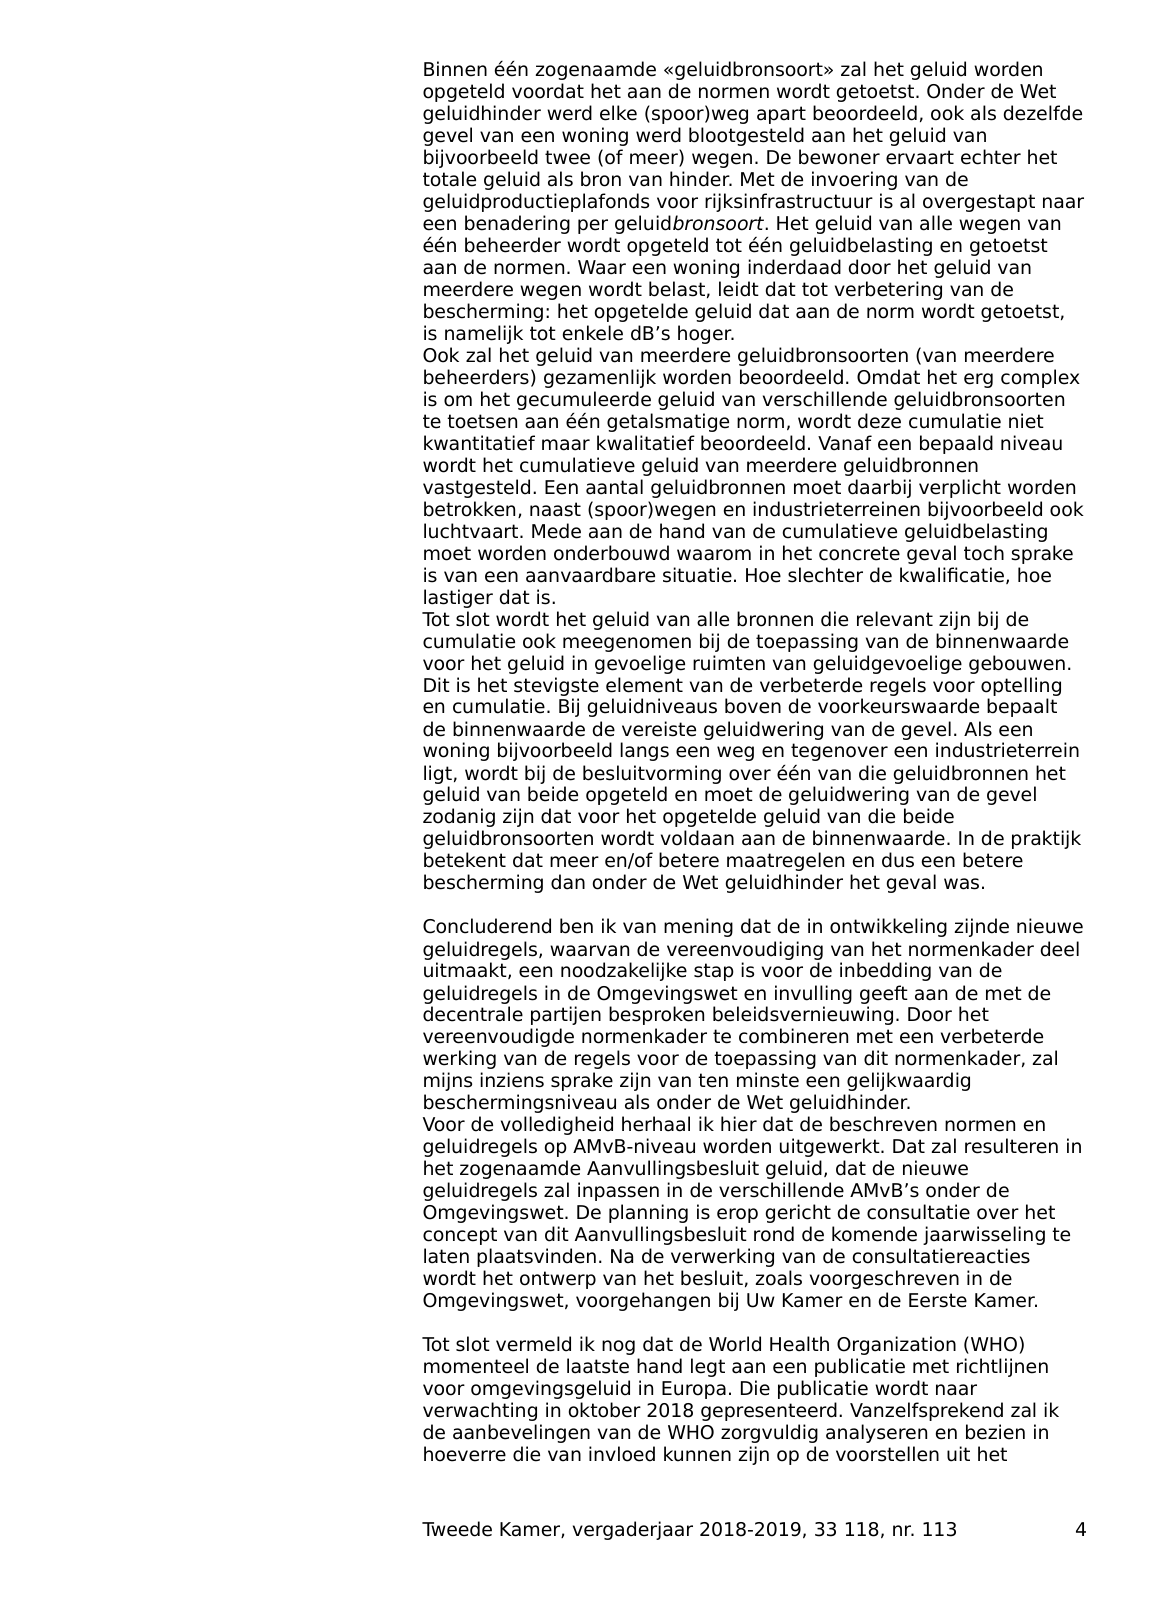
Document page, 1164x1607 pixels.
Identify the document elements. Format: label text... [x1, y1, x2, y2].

text Ook zal het geluid van meerdere geluidbronsoorten (van meerdere beheerders) gezamenlijk worden beoordeeld. Omdat het erg complex is om het gecumuleerde geluid van verschillende geluidbronsoorten te toetsen aan één getalsmatige norm, wordt deze cumulatie niet kwantitatief maar kwalitatief beoordeeld. Vanaf een bepaald niveau wordt het cumulatieve geluid van meerdere geluidbronnen vastgesteld. Een aantal geluidbronnen moet daarbij verplicht worden betrokken, naast (spoor)wegen en industrieterreinen bijvoorbeeld ook luchtvaart. Mede aan de hand van de cumulatieve geluidbelasting moet worden onderbouwd waarom in het concrete geval toch sprake is van een aanvaardbare situatie. Hoe slechter de kwalificatie, hoe lastiger dat is. [422, 345, 1087, 608]
text Binnen één zogenaamde «geluidbronsoort» zal het geluid worden opgeteld voordat het aan de normen wordt getoetst. Onder de Wet geluidhinder werd elke (spoor)weg apart beoordeeld, ook als dezelfde gevel van een woning werd blootgesteld aan het geluid van bijvoorbeeld twee (of meer) wegen. De bewoner ervaart echter het totale geluid als bron van hinder. Met de invoering van de geluidproductieplafonds voor rijksinfrastructuur is al overgestapt naar een benadering per geluidbronsoort. Het geluid van alle wegen van één beheerder wordt opgeteld tot één geluidbelasting en getoetst aan de normen. Waar een woning inderdaad door het geluid van meerdere wegen wordt belast, leidt dat tot verbetering van de bescherming: het opgetelde geluid dat aan de norm wordt getoetst, is namelijk tot enkele dB’s hoger. [422, 59, 1087, 345]
text Voor de volledigheid herhaal ik hier dat de beschreven normen en geluidregels op AMvB-niveau worden uitgewerkt. Dat zal resulteren in het zogenaamde Aanvullingsbesluit geluid, dat de nieuwe geluidregels zal inpassen in de verschillende AMvB’s onder de Omgevingswet. De planning is erop gericht de consultatie over het concept van dit Aanvullingsbesluit rond de komende jaarwisseling te laten plaatsvinden. Na de verwerking van de consultatiereacties wordt het ontwerp van het besluit, zoals voorgeschreven in de Omgevingswet, voorgehangen bij Uw Kamer en de Eerste Kamer. [422, 1114, 1087, 1312]
text Concluderend ben ik van mening dat de in ontwikkeling zijnde nieuwe geluidregels, waarvan de vereenvoudiging van het normenkader deel uitmaakt, een noodzakelijke stap is voor de inbedding van de geluidregels in de Omgevingswet en invulling geeft aan de met de decentrale partijen besproken beleidsvernieuwing. Door het vereenvoudigde normenkader te combineren met een verbeterde werking van de regels voor de toepassing van dit normenkader, zal mijns inziens sprake zijn van ten minste een gelijkwaardig beschermingsniveau als onder de Wet geluidhinder. [422, 916, 1087, 1114]
text Tot slot vermeld ik nog dat de World Health Organization (WHO) momenteel de laatste hand legt aan een publicatie met richtlijnen voor omgevingsgeluid in Europa. Die publicatie wordt naar verwachting in oktober 2018 gepresenteerd. Vanzelfsprekend zal ik de aanbevelingen van de WHO zorgvuldig analyseren en bezien in hoeverre die van invloed kunnen zijn op de voorstellen uit het [422, 1334, 1087, 1466]
text Tot slot wordt het geluid van alle bronnen die relevant zijn bij de cumulatie ook meegenomen bij de toepassing van de binnenwaarde voor het geluid in gevoelige ruimten van geluidgevoelige gebouwen. Dit is het stevigste element van de verbeterde regels voor optelling en cumulatie. Bij geluidniveaus boven de voorkeurswaarde bepaalt de binnenwaarde de vereiste geluidwering van de gevel. Als een woning bijvoorbeeld langs een weg en tegenover een industrieterrein ligt, wordt bij de besluitvorming over één van die geluidbronnen het geluid van beide opgeteld en moet de geluidwering van de gevel zodanig zijn dat voor het opgetelde geluid van die beide geluidbronsoorten wordt voldaan aan de binnenwaarde. In de praktijk betekent dat meer en/of betere maatregelen en dus een betere bescherming dan onder de Wet geluidhinder het geval was. [422, 608, 1087, 894]
